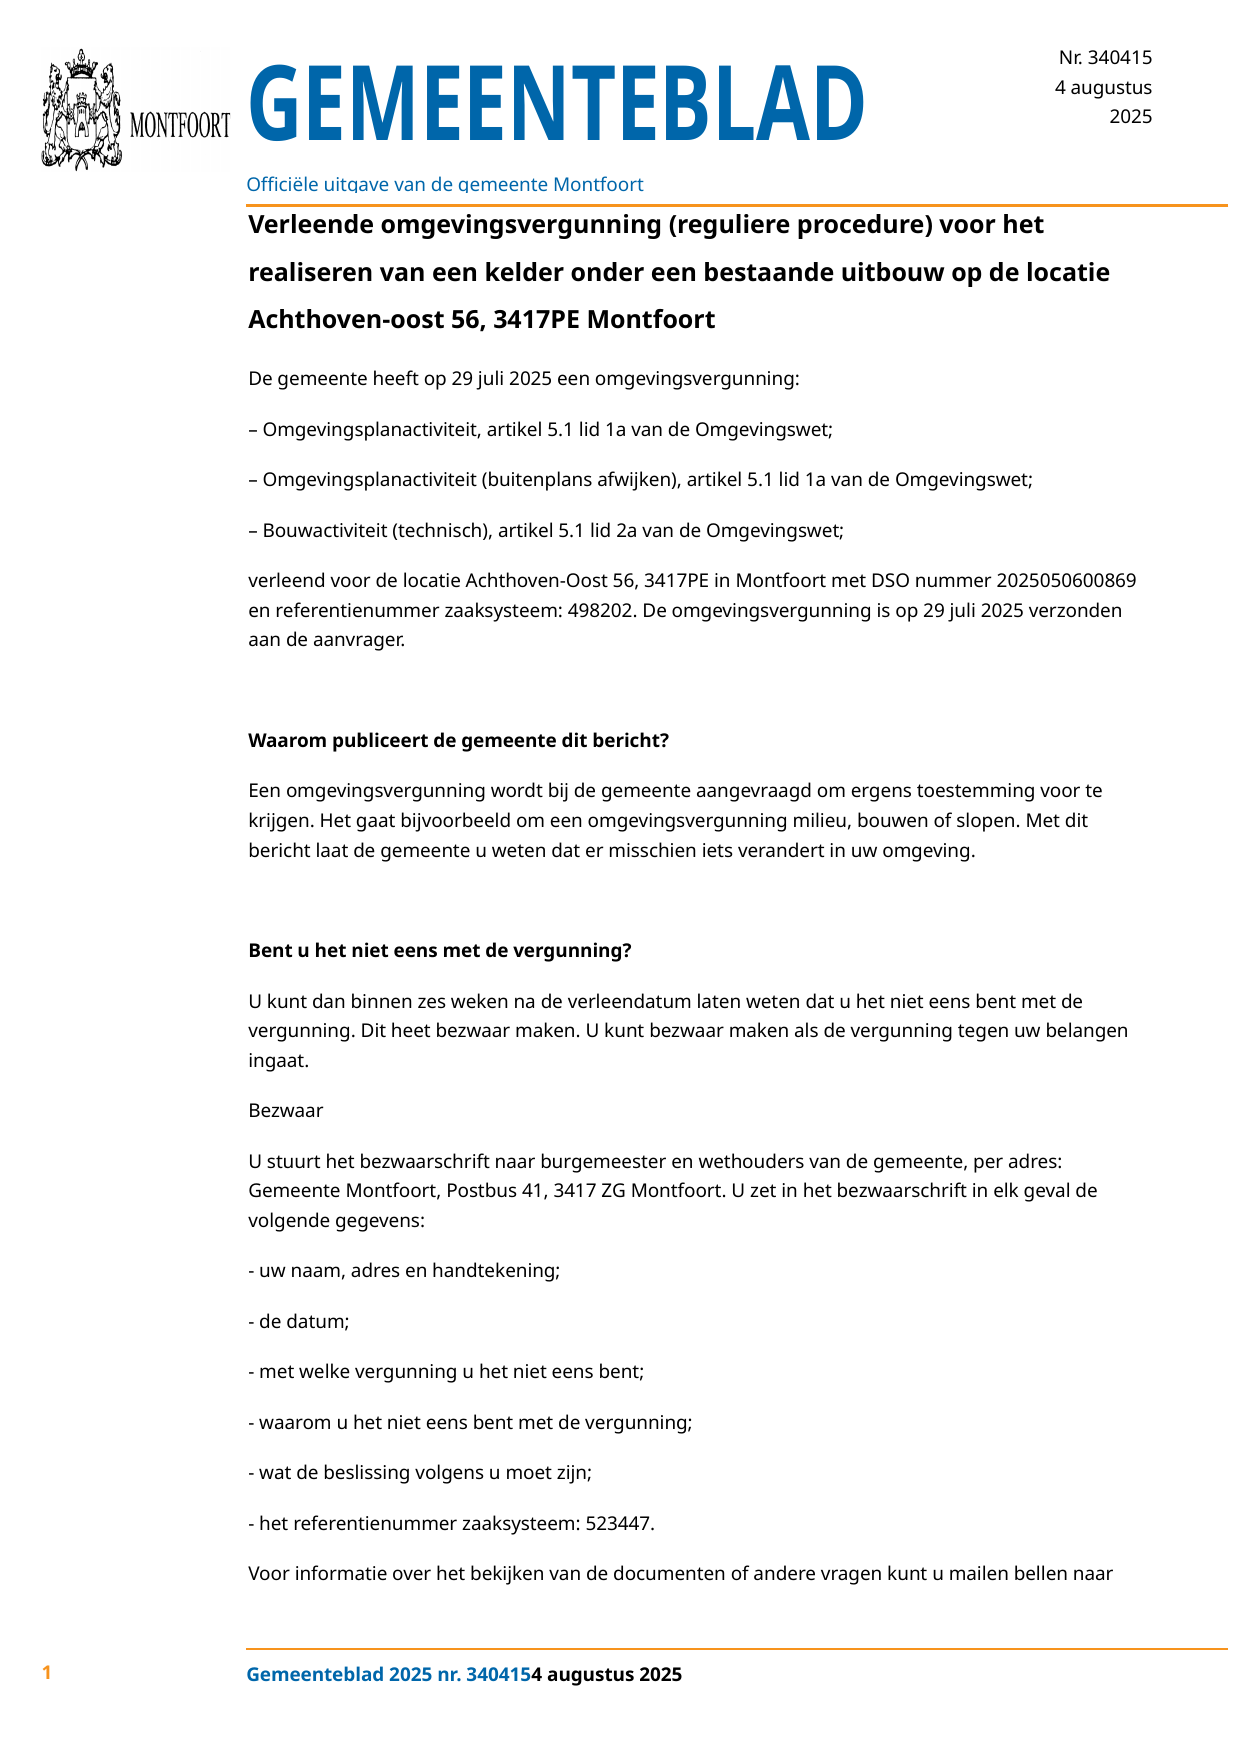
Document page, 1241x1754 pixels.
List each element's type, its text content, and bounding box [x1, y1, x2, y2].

text – Omgevingsplanactiviteit, artikel 5.1 lid 1a van de Omgevingswet; [248, 416, 1152, 442]
text Bent u het niet eens met de vergunning? [248, 938, 1152, 963]
text - waarom u het niet eens bent met de vergunning; [248, 1409, 1152, 1434]
text U kunt dan binnen zes weken na de verleendatum laten weten dat u het niet eens bent met de vergunning. Dit heet bezwaar maken. U kunt bezwaar maken als de vergunning tegen uw belangen ingaat. [248, 988, 1152, 1073]
text - uw naam, adres en handtekening; [248, 1258, 1152, 1283]
text Waarom publiceert de gemeente dit bericht? [248, 727, 1152, 753]
text Voor informatie over het bekijken van de documenten of andere vragen kunt u mailen bellen naar [248, 1560, 1152, 1586]
text - wat de beslissing volgens u moet zijn; [248, 1459, 1152, 1485]
text - de datum; [248, 1308, 1152, 1334]
picture [41, 47, 231, 172]
text Bezwaar [248, 1098, 1152, 1123]
text Verleende omgevingsvergunning (reguliere procedure) voor het realiseren van een kelder onder een bestaande uitbouw op de locatie Achthoven-oost 56, 3417PE Montfoort [248, 207, 1152, 336]
text Een omgevingsvergunning wordt bij de gemeente aangevraagd om ergens toestemming voor te krijgen. Het gaat bijvoorbeeld om een omgevingsvergunning milieu, bouwen of slopen. Met dit bericht laat de gemeente u weten dat er misschien iets verandert in uw omgeving. [248, 778, 1152, 862]
text - met welke vergunning u het niet eens bent; [248, 1358, 1152, 1384]
text verleend voor de locatie Achthoven-Oost 56, 3417PE in Montfoort met DSO nummer 2025050600869 en referentienummer zaaksysteem: 498202. De omgevingsvergunning is op 29 juli 2025 verzonden aan de aanvrager. [248, 567, 1152, 652]
text - het referentienummer zaaksysteem: 523447. [248, 1510, 1152, 1535]
text U stuurt het bezwaarschrift naar burgemeester en wethouders van de gemeente, per adres: Gemeente Montfoort, Postbus 41, 3417 ZG Montfoort. U zet in het bezwaarschrift in elk geval de volgende gegevens: [248, 1148, 1152, 1233]
text – Omgevingsplanactiviteit (buitenplans afwijken), artikel 5.1 lid 1a van de Omgevingswet; [248, 466, 1152, 492]
text De gemeente heeft op 29 juli 2025 een omgevingsvergunning: [248, 366, 1152, 391]
text – Bouwactiviteit (technisch), artikel 5.1 lid 2a van de Omgevingswet; [248, 517, 1152, 542]
